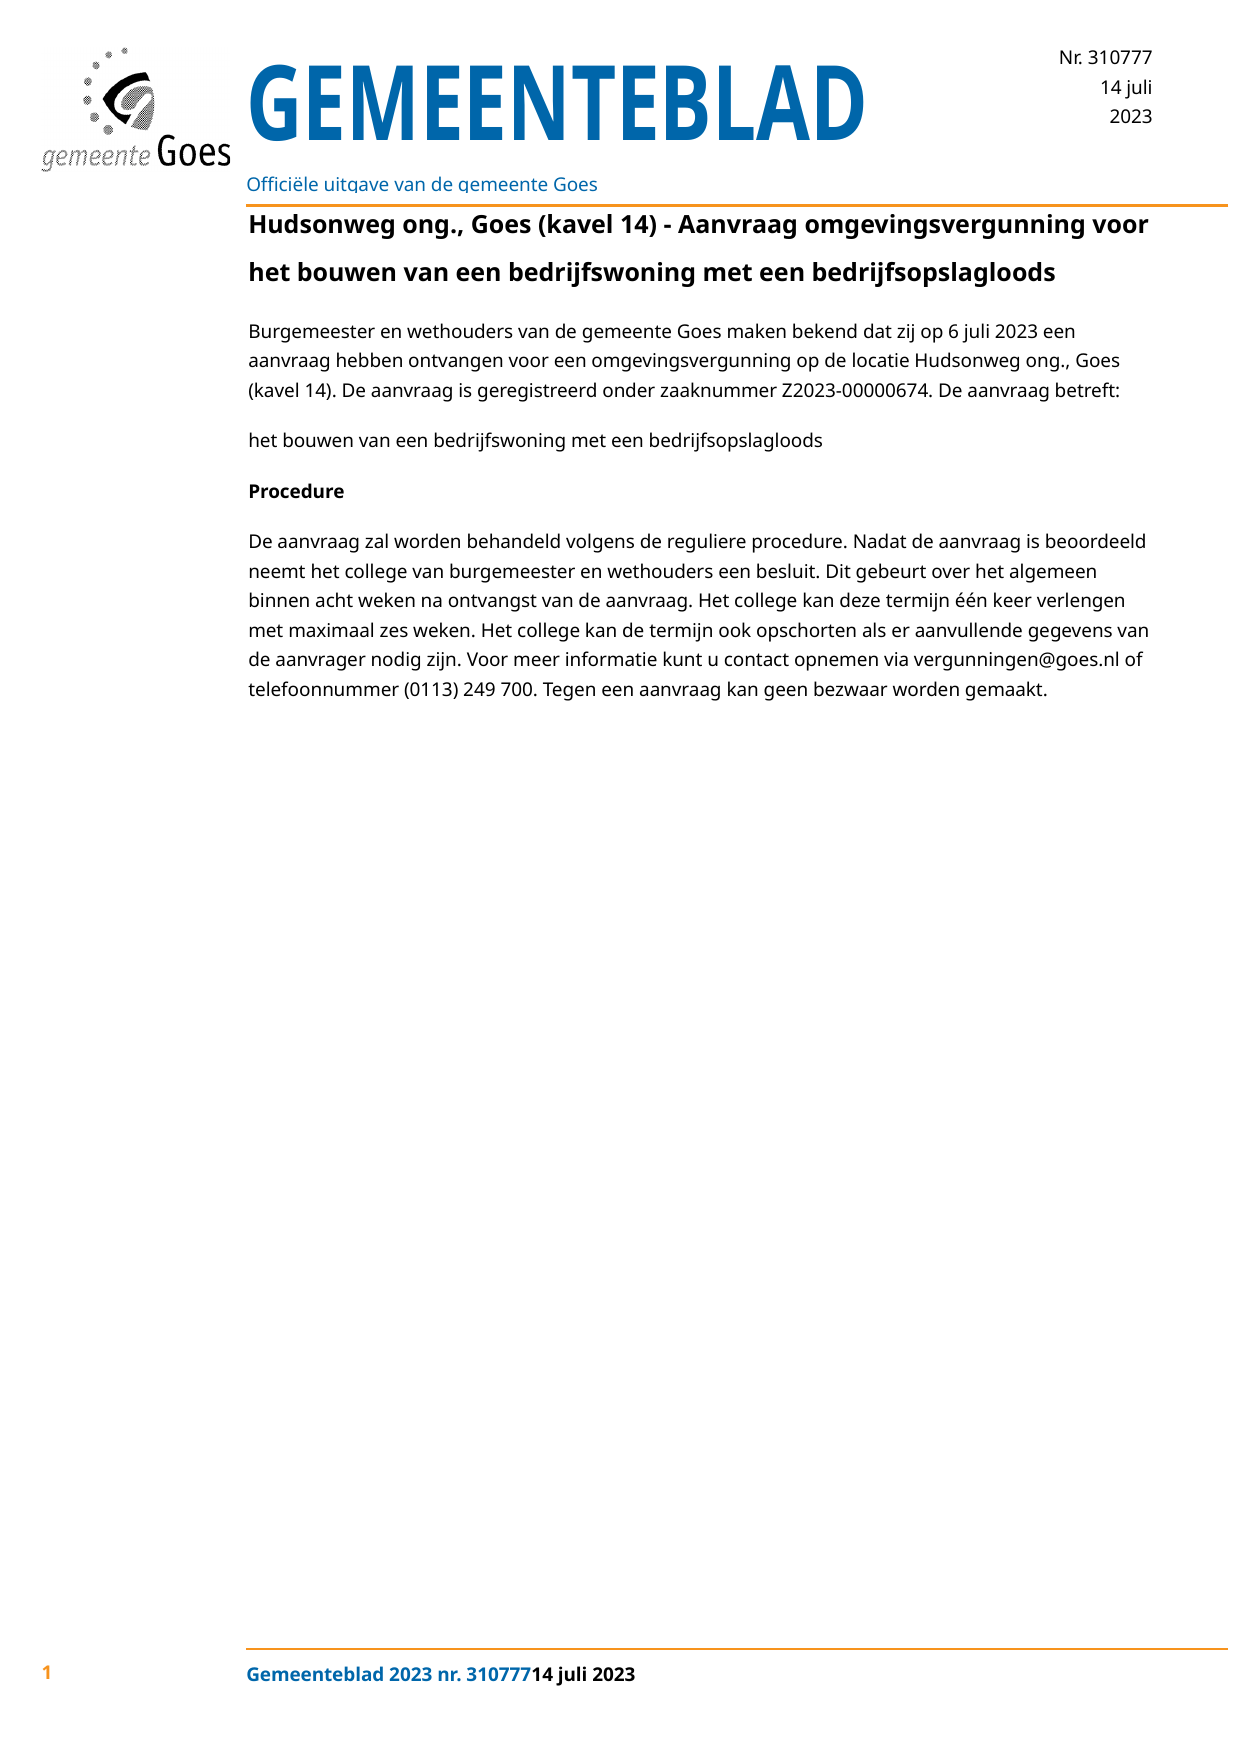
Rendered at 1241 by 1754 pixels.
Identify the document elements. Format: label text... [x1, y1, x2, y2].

text Burgemeester en wethouders van de gemeente Goes maken bekend dat zij op 6 juli 2023 een aanvraag hebben ontvangen voor een omgevingsvergunning op de locatie Hudsonweg ong., Goes (kavel 14). De aanvraag is geregistreerd onder zaaknummer Z2023-00000674. De aanvraag betreft: [248, 318, 1152, 403]
text Procedure [248, 478, 1152, 504]
text Hudsonweg ong., Goes (kavel 14) - Aanvraag omgevingsvergunning voor het bouwen van een bedrijfswoning met een bedrijfsopslagloods [248, 207, 1152, 288]
text het bouwen van een bedrijfswoning met een bedrijfsopslagloods [248, 427, 1152, 453]
picture [41, 47, 231, 172]
text De aanvraag zal worden behandeld volgens de reguliere procedure. Nadat de aanvraag is beoordeeld neemt het college van burgemeester en wethouders een besluit. Dit gebeurt over het algemeen binnen acht weken na ontvangst van de aanvraag. Het college kan deze termijn één keer verlengen met maximaal zes weken. Het college kan de termijn ook opschorten als er aanvullende gegevens van de aanvrager nodig zijn. Voor meer informatie kunt u contact opnemen via vergunningen@goes.nl of telefoonnummer (0113) 249 700. Tegen een aanvraag kan geen bezwaar worden gemaakt. [248, 528, 1152, 702]
